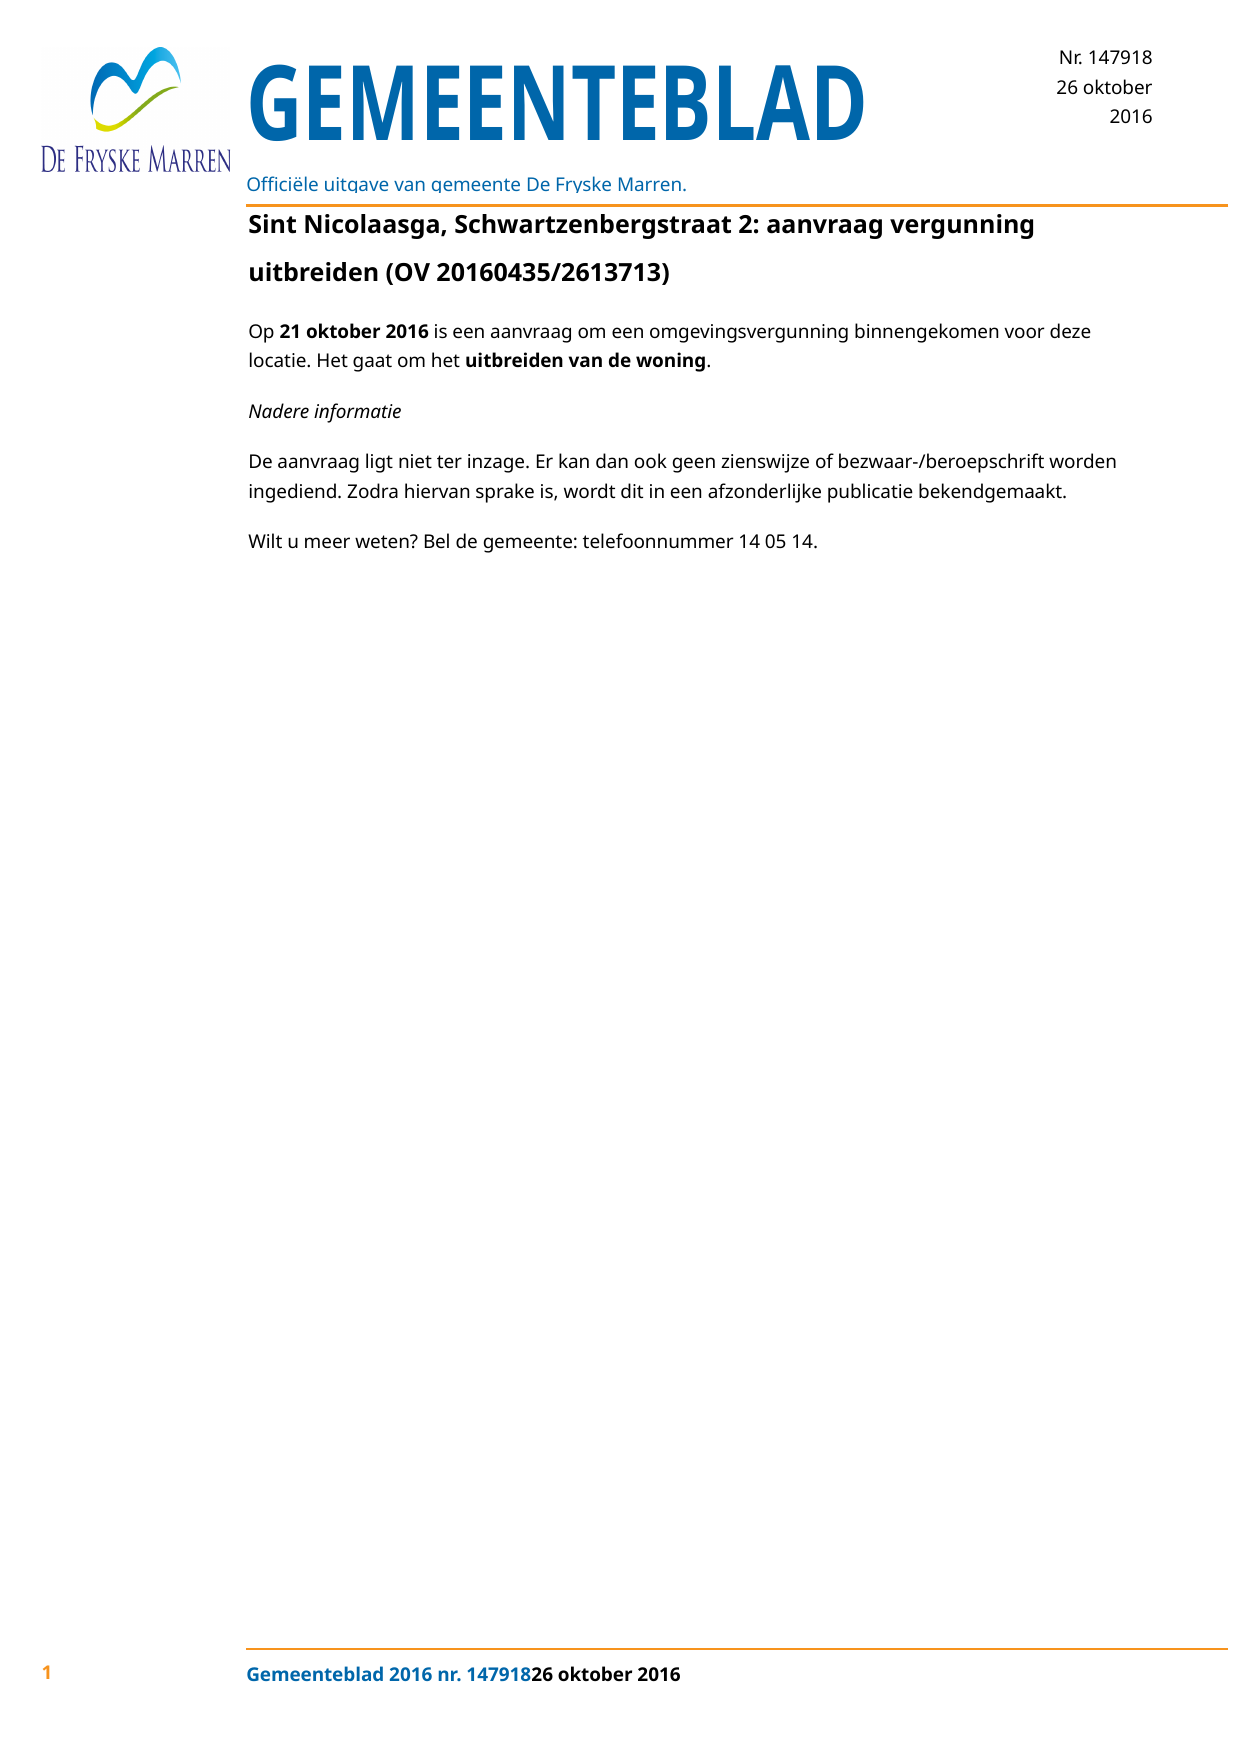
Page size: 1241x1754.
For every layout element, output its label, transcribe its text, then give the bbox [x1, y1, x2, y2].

text De aanvraag ligt niet ter inzage. Er kan dan ook geen zienswijze of bezwaar-/beroepschrift worden ingediend. Zodra hiervan sprake is, wordt dit in een afzonderlijke publicatie bekendgemaakt. [248, 448, 1152, 504]
text Nadere informatie [248, 398, 1152, 424]
text Wilt u meer weten? Bel de gemeente: telefoonnummer 14 05 14. [248, 528, 1152, 554]
text Sint Nicolaasga, Schwartzenbergstraat 2: aanvraag vergunning uitbreiden (OV 20160435/2613713) [248, 207, 1152, 288]
picture [41, 47, 231, 172]
text Op 21 oktober 2016 is een aanvraag om een omgevingsvergunning binnengekomen voor deze locatie. Het gaat om het uitbreiden van de woning. [248, 318, 1152, 373]
